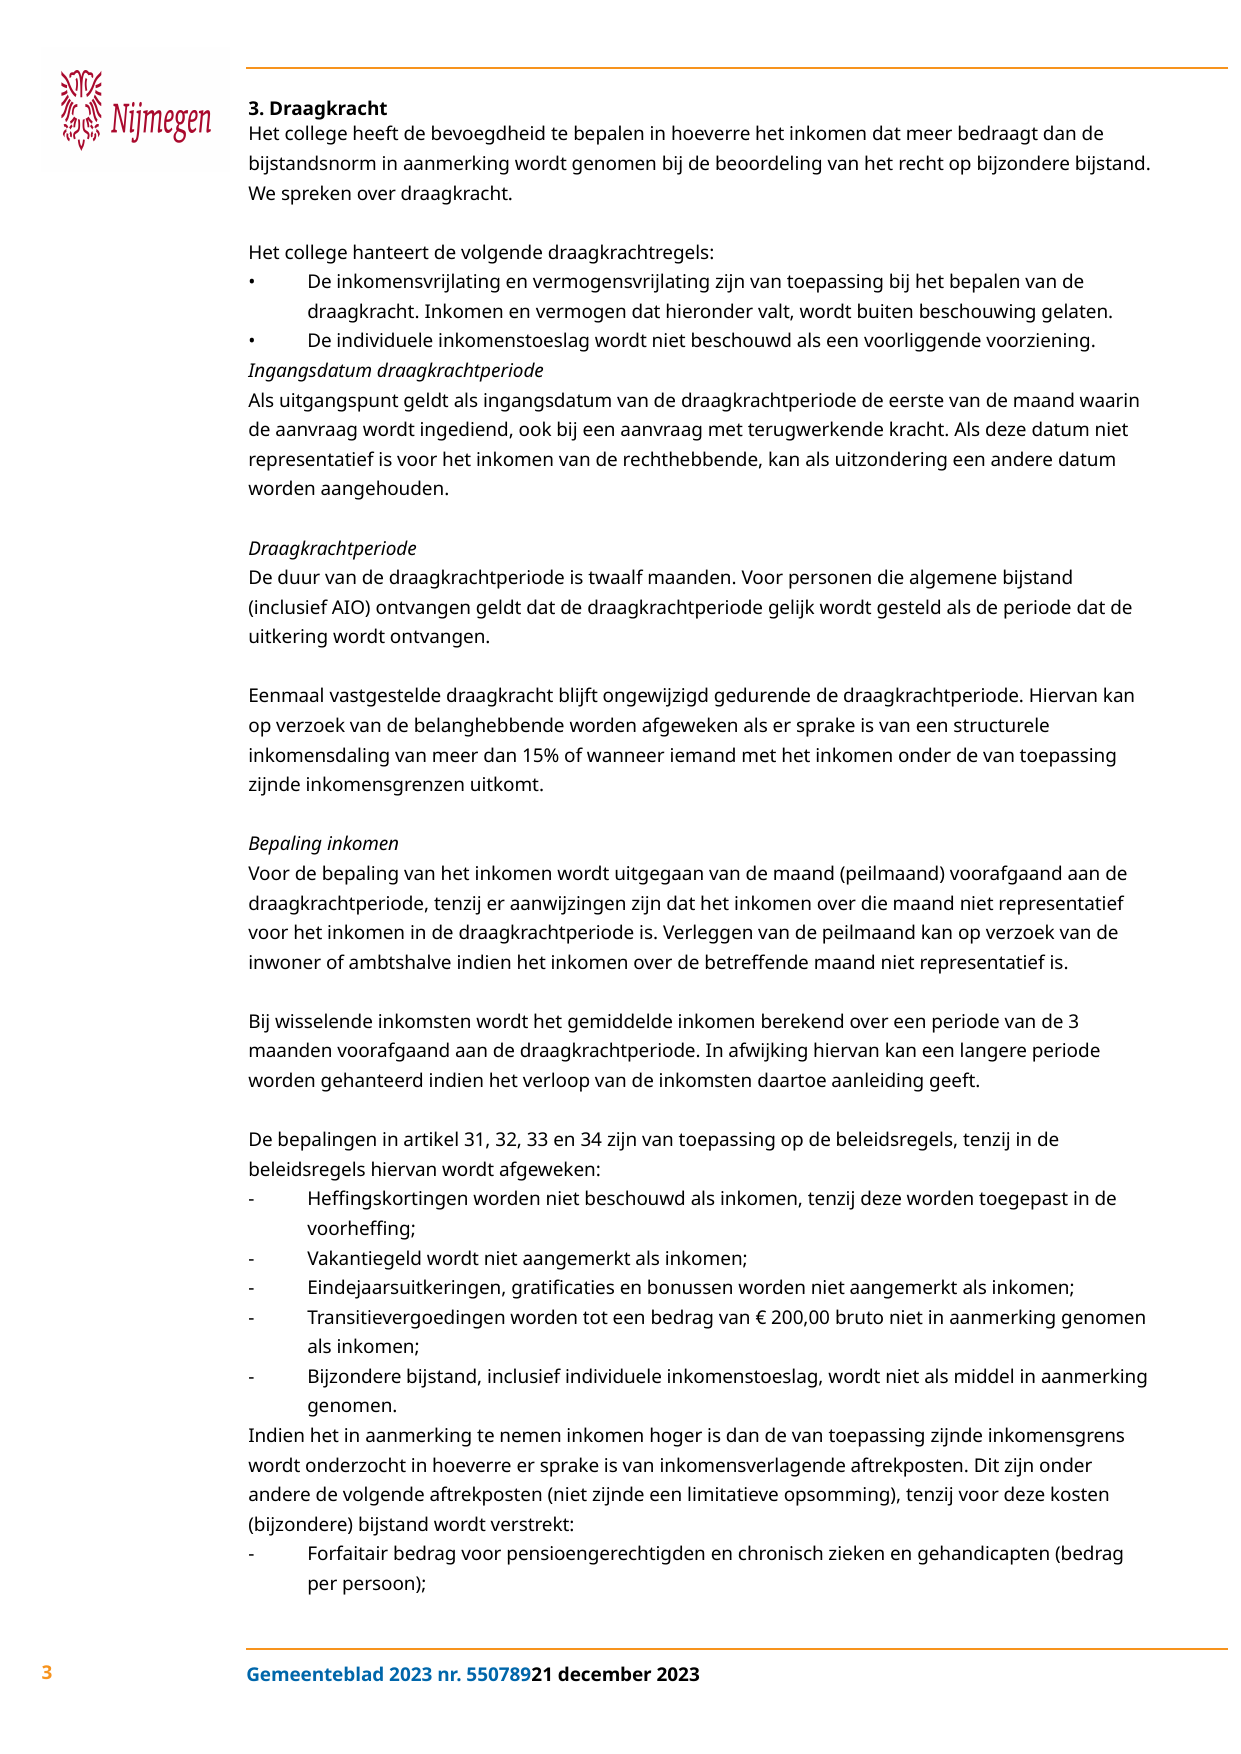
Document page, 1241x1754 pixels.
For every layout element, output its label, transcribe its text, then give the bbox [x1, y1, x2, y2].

text Als uitgangspunt geldt als ingangsdatum van de draagkrachtperiode de eerste van de maand waarin de aanvraag wordt ingediend, ook bij een aanvraag met terugwerkende kracht. Als deze datum niet representatief is voor het inkomen van de rechthebbende, kan als uitzondering een andere datum worden aangehouden. [248, 387, 1152, 501]
text Bij wisselende inkomsten wordt het gemiddelde inkomen berekend over een periode van de 3 maanden voorafgaand aan de draagkrachtperiode. In afwijking hiervan kan een langere periode worden gehanteerd indien het verloop van de inkomsten daartoe aanleiding geeft. [248, 1008, 1152, 1093]
list Forfaitair bedrag voor pensioengerechtigden en chronisch zieken en gehandicapten (bedrag per persoon); [248, 1541, 1152, 1596]
text 3. Draagkracht [248, 95, 1152, 121]
text Het college hanteert de volgende draagkrachtregels: [248, 239, 1152, 264]
text De bepalingen in artikel 31, 32, 33 en 34 zijn van toepassing op de beleidsregels, tenzij in de beleidsregels hiervan wordt afgeweken: [248, 1126, 1152, 1182]
text Draagkrachtperiode [248, 535, 1152, 560]
picture [41, 47, 231, 172]
text Voor de bepaling van het inkomen wordt uitgegaan van de maand (peilmaand) voorafgaand aan de draagkrachtperiode, tenzij er aanwijzingen zijn dat het inkomen over die maand niet representatief voor het inkomen in de draagkrachtperiode is. Verleggen van de peilmaand kan op verzoek van de inwoner of ambtshalve indien het inkomen over de betreffende maand niet representatief is. [248, 860, 1152, 974]
list Eindejaarsuitkeringen, gratificaties en bonussen worden niet aangemerkt als inkomen; [248, 1274, 1152, 1300]
text Bepaling inkomen [248, 831, 1152, 856]
text De duur van de draagkrachtperiode is twaalf maanden. Voor personen die algemene bijstand (inclusief AIO) ontvangen geldt dat de draagkrachtperiode gelijk wordt gesteld als de periode dat de uitkering wordt ontvangen. [248, 564, 1152, 649]
text Eenmaal vastgestelde draagkracht blijft ongewijzigd gedurende de draagkrachtperiode. Hiervan kan op verzoek van de belanghebbende worden afgeweken als er sprake is van een structurele inkomensdaling van meer dan 15% of wanneer iemand met het inkomen onder de van toepassing zijnde inkomensgrenzen uitkomt. [248, 683, 1152, 797]
list Bijzondere bijstand, inclusief individuele inkomenstoeslag, wordt niet als middel in aanmerking genomen. [248, 1363, 1152, 1418]
text Het college heeft de bevoegdheid te bepalen in hoeverre het inkomen dat meer bedraagt dan de bijstandsnorm in aanmerking wordt genomen bij de beoordeling van het recht op bijzondere bijstand. We spreken over draagkracht. [248, 121, 1152, 205]
list De inkomensvrijlating en vermogensvrijlating zijn van toepassing bij het bepalen van de draagkracht. Inkomen en vermogen dat hieronder valt, wordt buiten beschouwing gelaten. [248, 268, 1152, 324]
list Transitievergoedingen worden tot een bedrag van € 200,00 bruto niet in aanmerking genomen als inkomen; [248, 1304, 1152, 1359]
list De individuele inkomenstoeslag wordt niet beschouwd als een voorliggende voorziening. [248, 328, 1152, 353]
text Indien het in aanmerking te nemen inkomen hoger is dan de van toepassing zijnde inkomensgrens wordt onderzocht in hoeverre er sprake is van inkomensverlagende aftrekposten. Dit zijn onder andere de volgende aftrekposten (niet zijnde een limitatieve opsomming), tenzij voor deze kosten (bijzondere) bijstand wordt verstrekt: [248, 1422, 1152, 1537]
list Heffingskortingen worden niet beschouwd als inkomen, tenzij deze worden toegepast in de voorheffing; [248, 1186, 1152, 1241]
text Ingangsdatum draagkrachtperiode [248, 357, 1152, 383]
list Vakantiegeld wordt niet aangemerkt als inkomen; [248, 1245, 1152, 1270]
